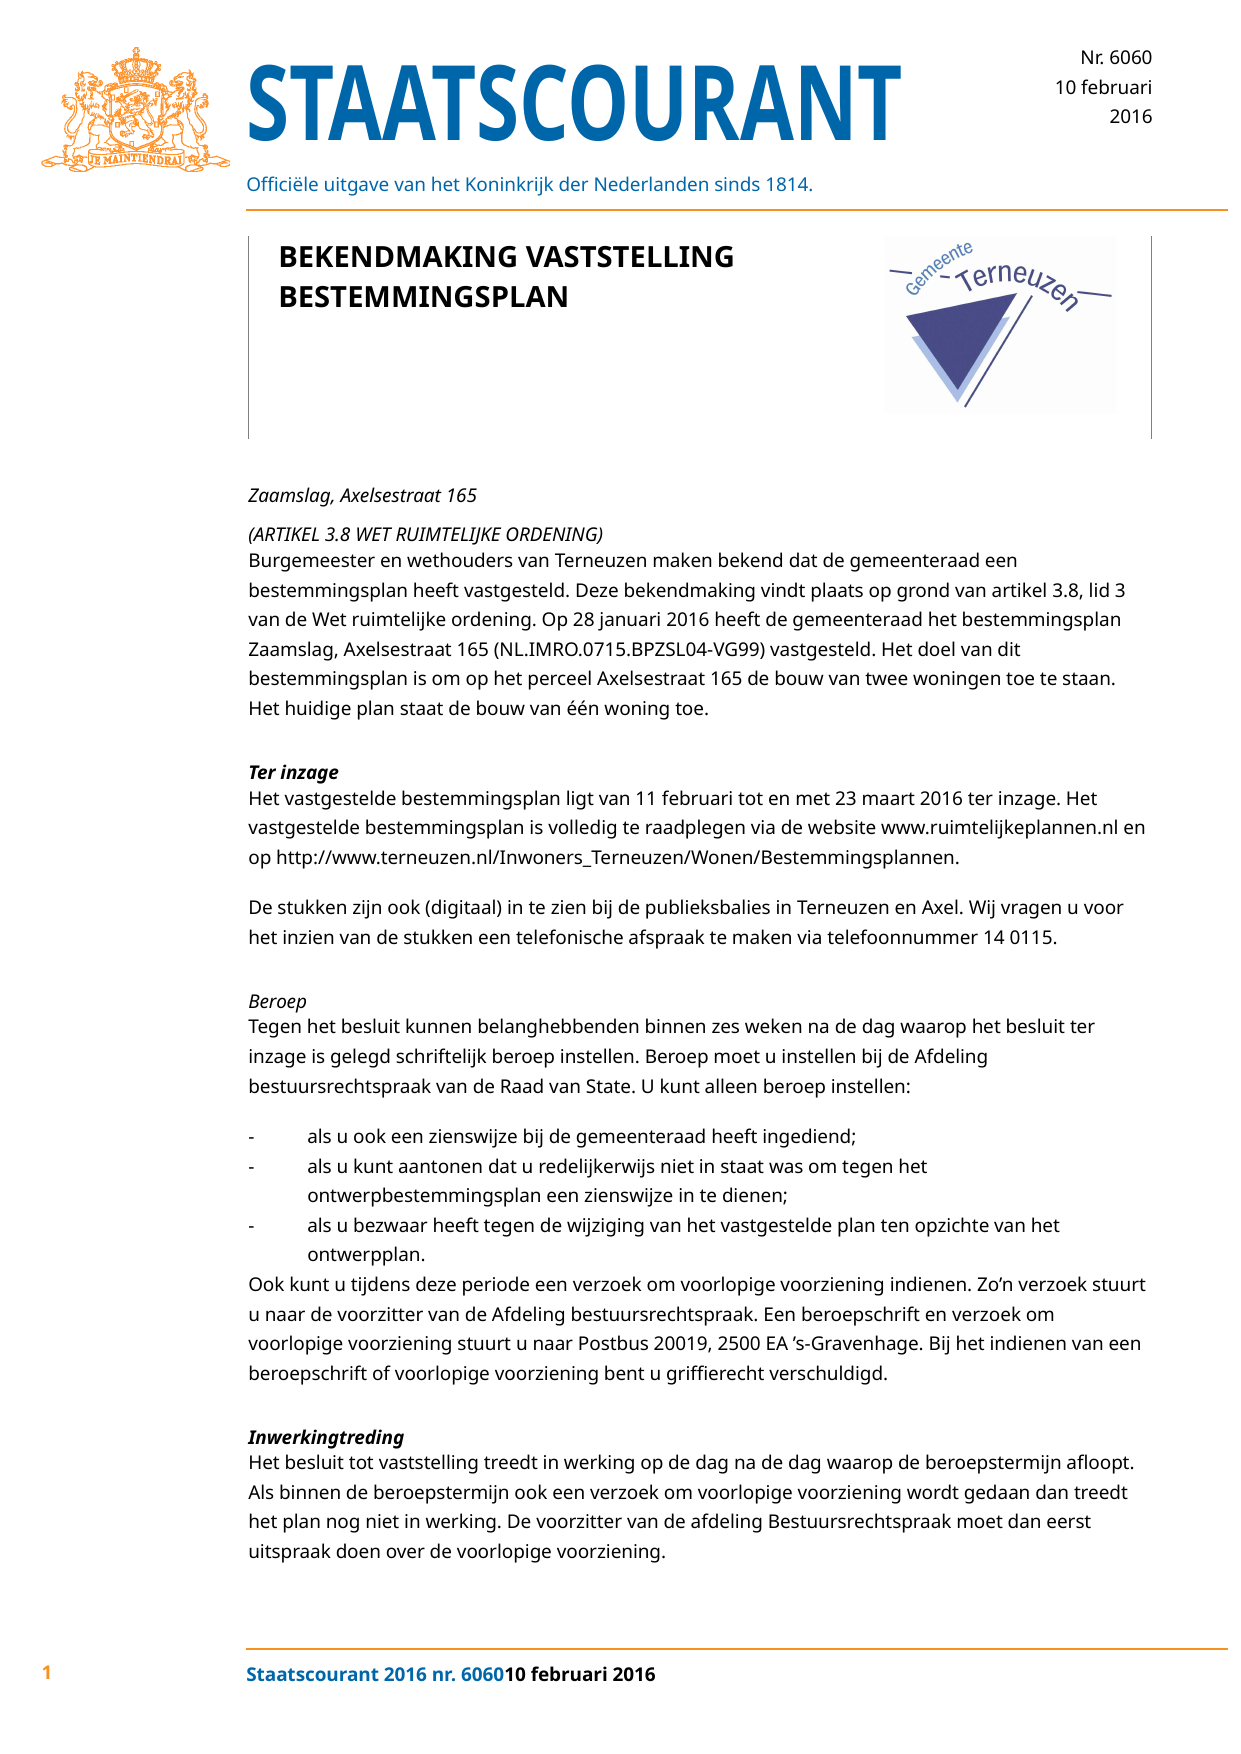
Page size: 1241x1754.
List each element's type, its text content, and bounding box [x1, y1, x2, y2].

list als u ook een zienswijze bij de gemeenteraad heeft ingediend; [248, 1123, 1152, 1149]
text Tegen het besluit kunnen belanghebbenden binnen zes weken na de dag waarop het besluit ter inzage is gelegd schriftelijk beroep instellen. Beroep moet u instellen bij de Afdeling bestuursrechtspraak van de Raad van State. U kunt alleen beroep instellen: [248, 1014, 1152, 1098]
table_header [850, 236, 884, 413]
text Zaamslag, Axelsestraat 165 [248, 482, 1152, 508]
table_header [1117, 236, 1151, 413]
text Het vastgestelde bestemmingsplan ligt van 11 februari tot en met 23 maart 2016 ter inzage. Het vastgestelde bestemmingsplan is volledig te raadplegen via de website www.ruimtelijkeplannen.nl en op http://www.terneuzen.nl/Inwoners_Terneuzen/Wonen/Bestemmingsplannen. [248, 785, 1152, 870]
text Het besluit tot vaststelling treedt in werking op de dag na de dag waarop de beroepstermijn afloopt. Als binnen de beroepstermijn ook een verzoek om voorlopige voorziening wordt gedaan dan treedt het plan nog niet in werking. De voorzitter van de afdeling Bestuursrechtspraak moet dan eerst uitspraak doen over de voorlopige voorziening. [248, 1449, 1152, 1564]
text Ook kunt u tijdens deze periode een verzoek om voorlopige voorziening indienen. Zo’n verzoek stuurt u naar de voorzitter van de Afdeling bestuursrechtspraak. Een beroepschrift en verzoek om voorlopige voorziening stuurt u naar Postbus 20019, 2500 EA ’s-Gravenhage. Bij het indienen van een beroepschrift of voorlopige voorziening bent u griffierecht verschuldigd. [248, 1271, 1152, 1386]
list als u bezwaar heeft tegen de wijziging van het vastgestelde plan ten opzichte van het ontwerpplan. [248, 1212, 1152, 1267]
picture [41, 47, 231, 172]
text Ter inzage [248, 759, 1152, 785]
text (ARTIKEL 3.8 WET RUIMTELIJKE ORDENING) [248, 521, 1152, 547]
list als u kunt aantonen dat u redelijkerwijs niet in staat was om tegen het ontwerpbestemmingsplan een zienswijze in te dienen; [248, 1153, 1152, 1208]
table_header BEKENDMAKING VASTSTELLING BESTEMMINGSPLAN [249, 236, 850, 439]
text De stukken zijn ook (digitaal) in te zien bij de publieksbalies in Terneuzen en Axel. Wij vragen u voor het inzien van de stukken een telefonische afspraak te maken via telefoonnummer 14 0115. [248, 894, 1152, 950]
text Burgemeester en wethouders van Terneuzen maken bekend dat de gemeenteraad een bestemmingsplan heeft vastgesteld. Deze bekendmaking vindt plaats op grond van artikel 3.8, lid 3 van de Wet ruimtelijke ordening. Op 28 januari 2016 heeft de gemeenteraad het bestemmingsplan Zaamslag, Axelsestraat 165 (NL.IMRO.0715.BPZSL04-VG99) vastgesteld. Het doel van dit bestemmingsplan is om op het perceel Axelsestraat 165 de bouw van twee woningen toe te staan. Het huidige plan staat de bouw van één woning toe. [248, 547, 1152, 721]
picture [884, 236, 1117, 414]
text Beroep [248, 988, 1152, 1014]
table_header [850, 414, 1151, 439]
text Inwerkingtreding [248, 1424, 1152, 1449]
